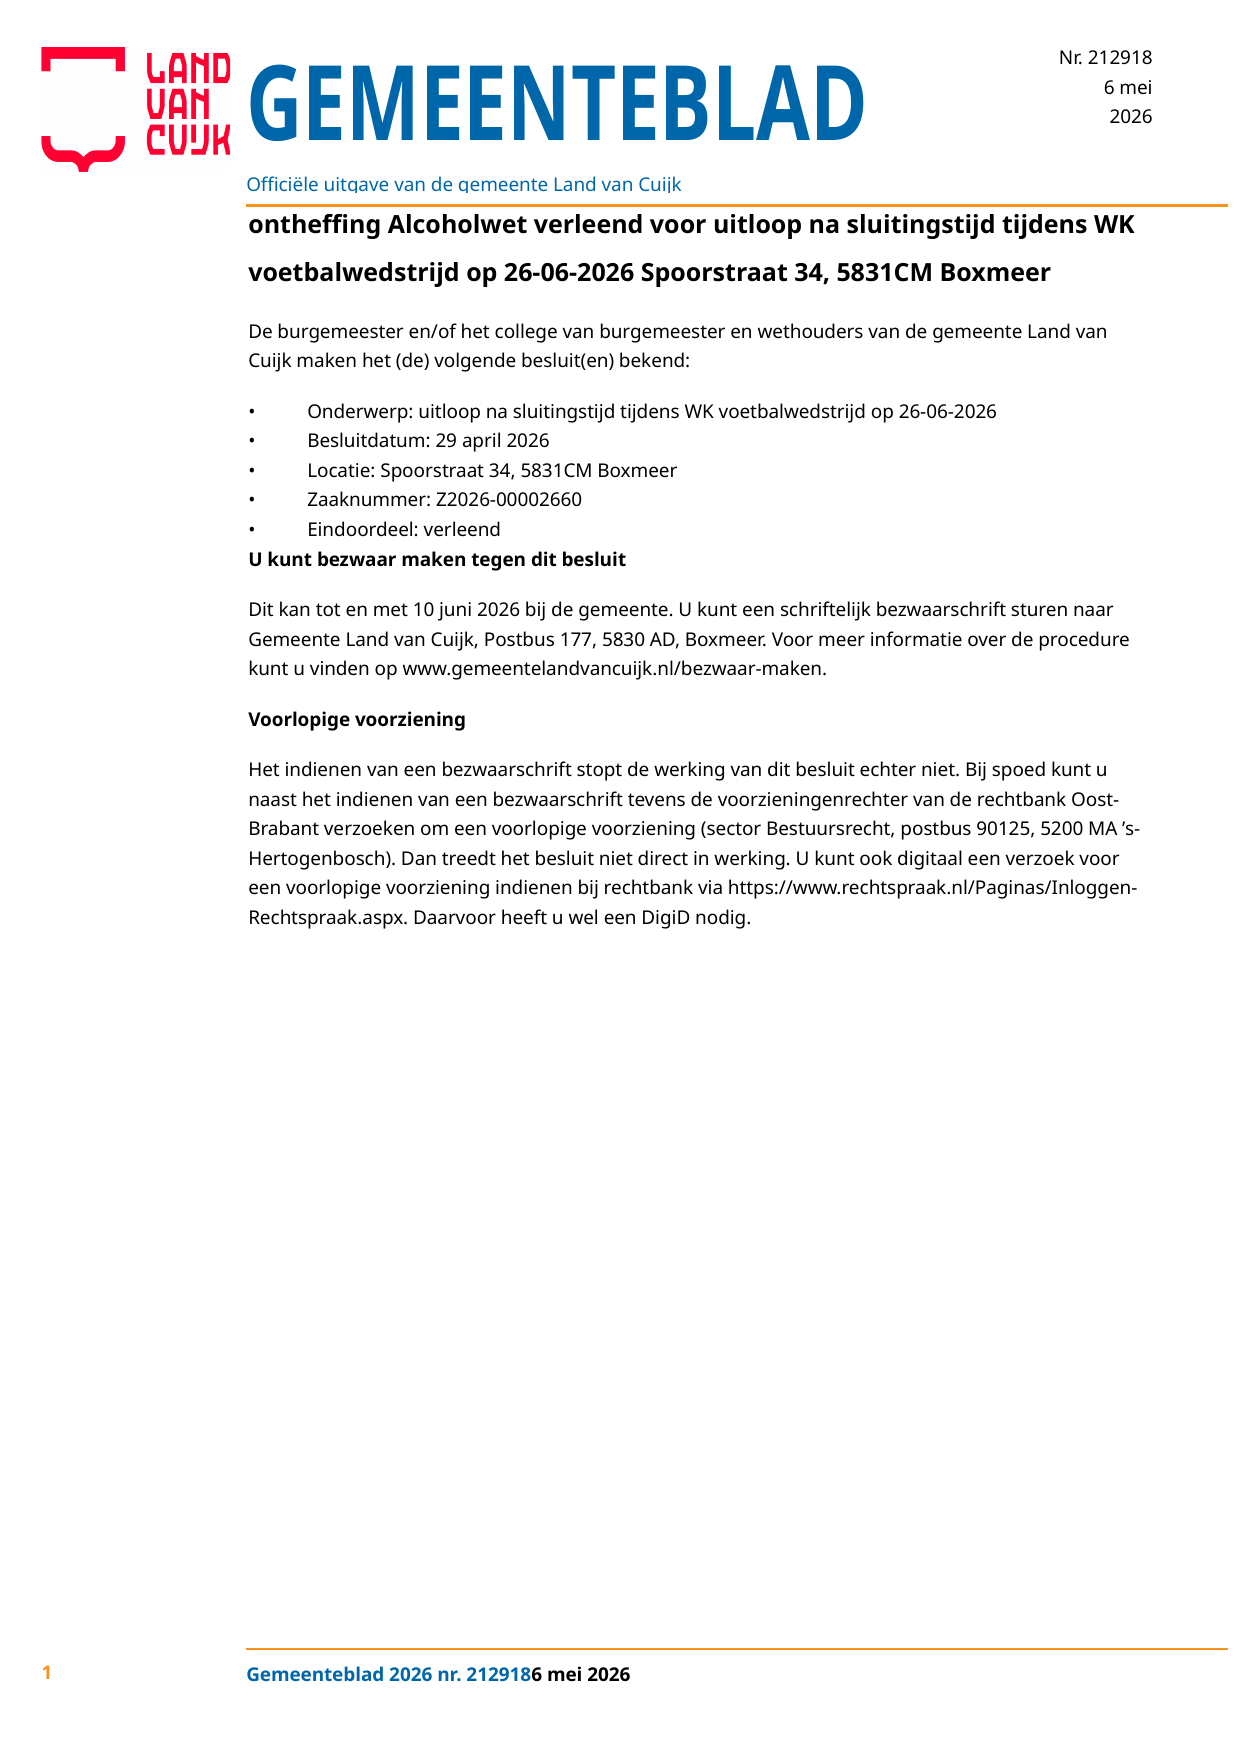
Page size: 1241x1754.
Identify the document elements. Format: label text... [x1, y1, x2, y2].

list Locatie: Spoorstraat 34, 5831CM Boxmeer [248, 457, 1152, 483]
text Voorlopige voorziening [248, 706, 1152, 732]
text ontheffing Alcoholwet verleend voor uitloop na sluitingstijd tijdens WK voetbalwedstrijd op 26-06-2026 Spoorstraat 34, 5831CM Boxmeer [248, 207, 1152, 288]
text De burgemeester en/of het college van burgemeester en wethouders van de gemeente Land van Cuijk maken het (de) volgende besluit(en) bekend: [248, 318, 1152, 373]
picture [41, 47, 231, 172]
text Dit kan tot en met 10 juni 2026 bij de gemeente. U kunt een schriftelijk bezwaarschrift sturen naar Gemeente Land van Cuijk, Postbus 177, 5830 AD, Boxmeer. Voor meer informatie over de procedure kunt u vinden op www.gemeentelandvancuijk.nl/bezwaar-maken. [248, 596, 1152, 681]
text Het indienen van een bezwaarschrift stopt de werking van dit besluit echter niet. Bij spoed kunt u naast het indienen van een bezwaarschrift tevens de voorzieningenrechter van de rechtbank Oost-Brabant verzoeken om een voorlopige voorziening (sector Bestuursrecht, postbus 90125, 5200 MA ’s-Hertogenbosch). Dan treedt het besluit niet direct in werking. U kunt ook digitaal een verzoek voor een voorlopige voorziening indienen bij rechtbank via https://www.rechtspraak.nl/Paginas/Inloggen-Rechtspraak.aspx. Daarvoor heeft u wel een DigiD nodig. [248, 756, 1152, 930]
text U kunt bezwaar maken tegen dit besluit [248, 546, 1152, 572]
list Zaaknummer: Z2026-00002660 [248, 487, 1152, 512]
list Besluitdatum: 29 april 2026 [248, 427, 1152, 453]
list Onderwerp: uitloop na sluitingstijd tijdens WK voetbalwedstrijd op 26-06-2026 [248, 398, 1152, 424]
list Eindoordeel: verleend [248, 516, 1152, 542]
